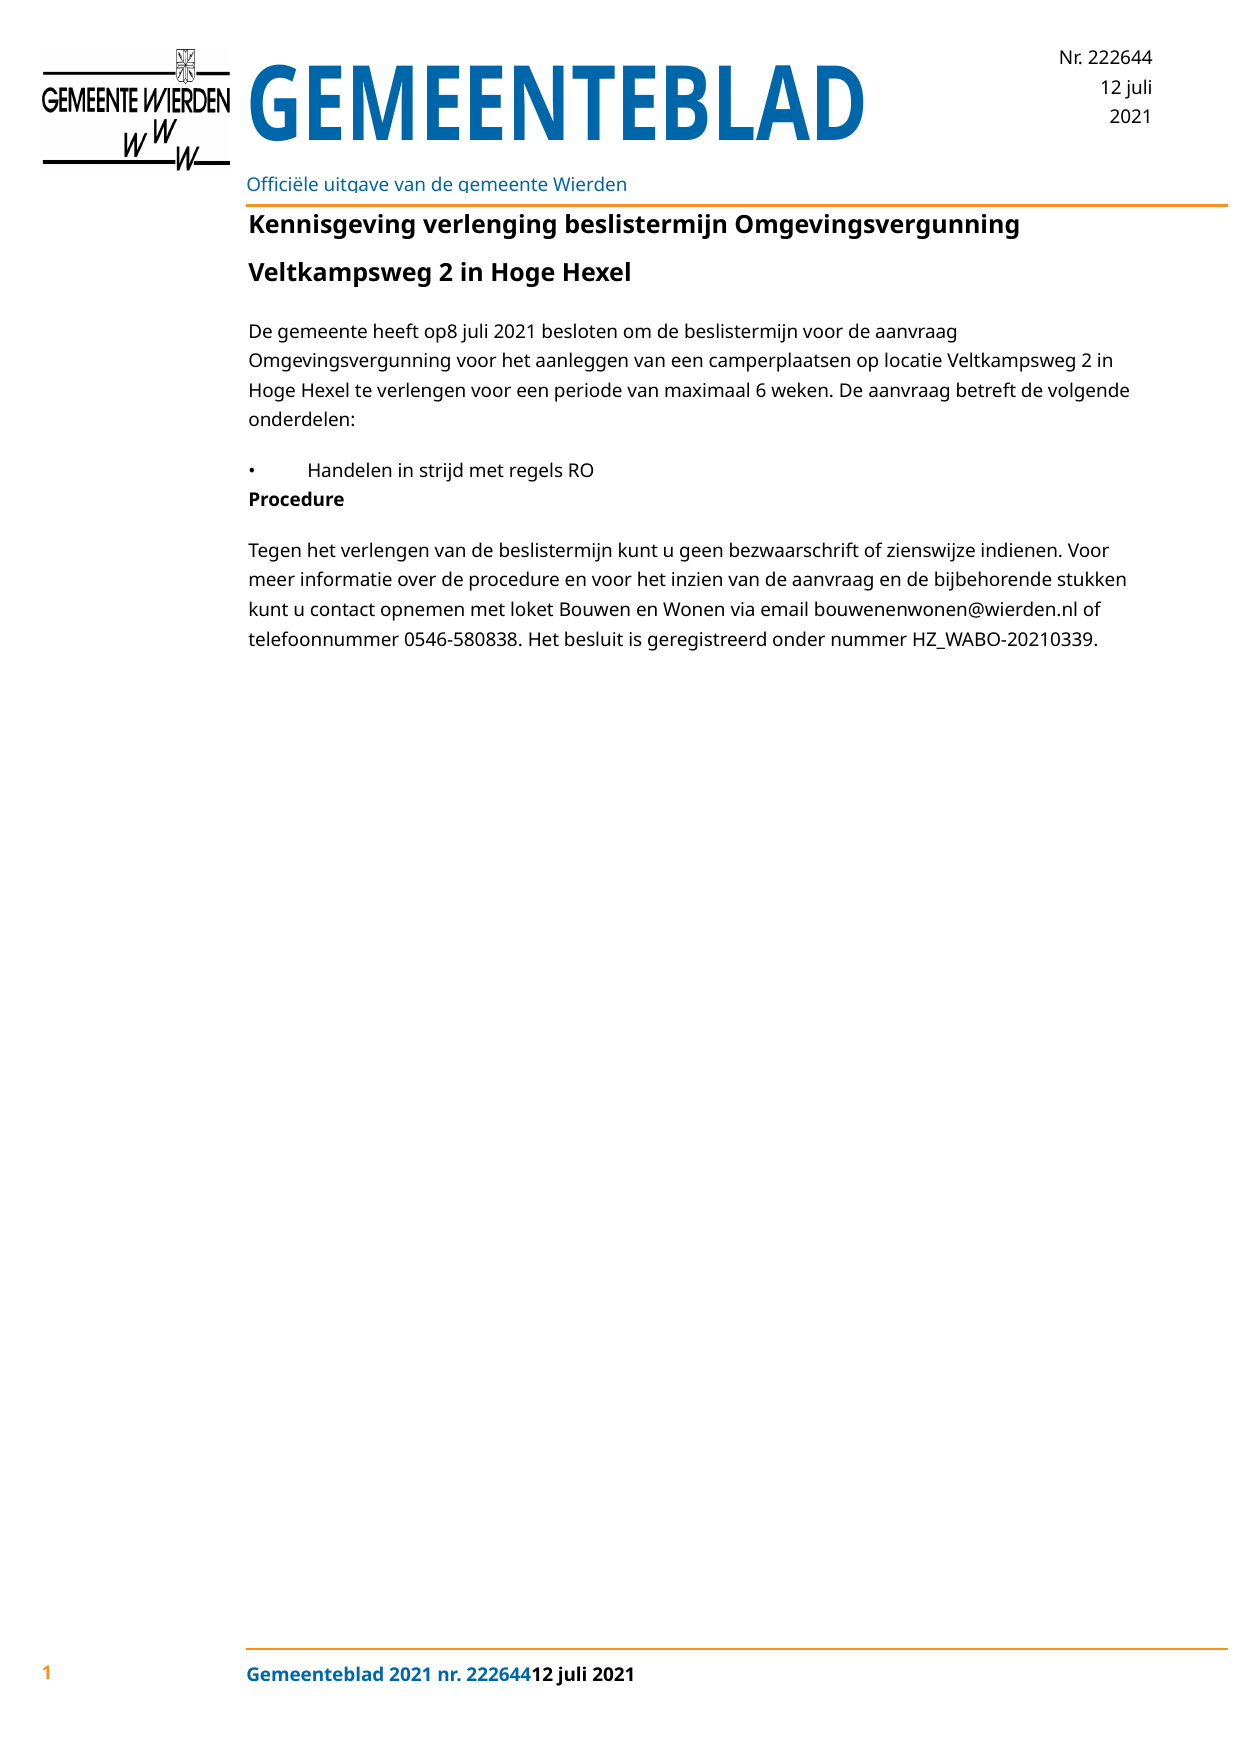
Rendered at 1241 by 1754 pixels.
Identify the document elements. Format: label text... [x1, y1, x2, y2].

text Tegen het verlengen van de beslistermijn kunt u geen bezwaarschrift of zienswijze indienen. Voor meer informatie over de procedure en voor het inzien van de aanvraag en de bijbehorende stukken kunt u contact opnemen met loket Bouwen en Wonen via email bouwenenwonen@wierden.nl of telefoonnummer 0546-580838. Het besluit is geregistreerd onder nummer HZ_WABO-20210339. [248, 537, 1152, 652]
picture [41, 47, 231, 172]
text Kennisgeving verlenging beslistermijn Omgevingsvergunning Veltkampsweg 2 in Hoge Hexel [248, 207, 1152, 288]
list Handelen in strijd met regels RO [248, 457, 1152, 483]
text De gemeente heeft op8 juli 2021 besloten om de beslistermijn voor de aanvraag Omgevingsvergunning voor het aanleggen van een camperplaatsen op locatie Veltkampsweg 2 in Hoge Hexel te verlengen voor een periode van maximaal 6 weken. De aanvraag betreft de volgende onderdelen: [248, 318, 1152, 432]
text Procedure [248, 487, 1152, 512]
